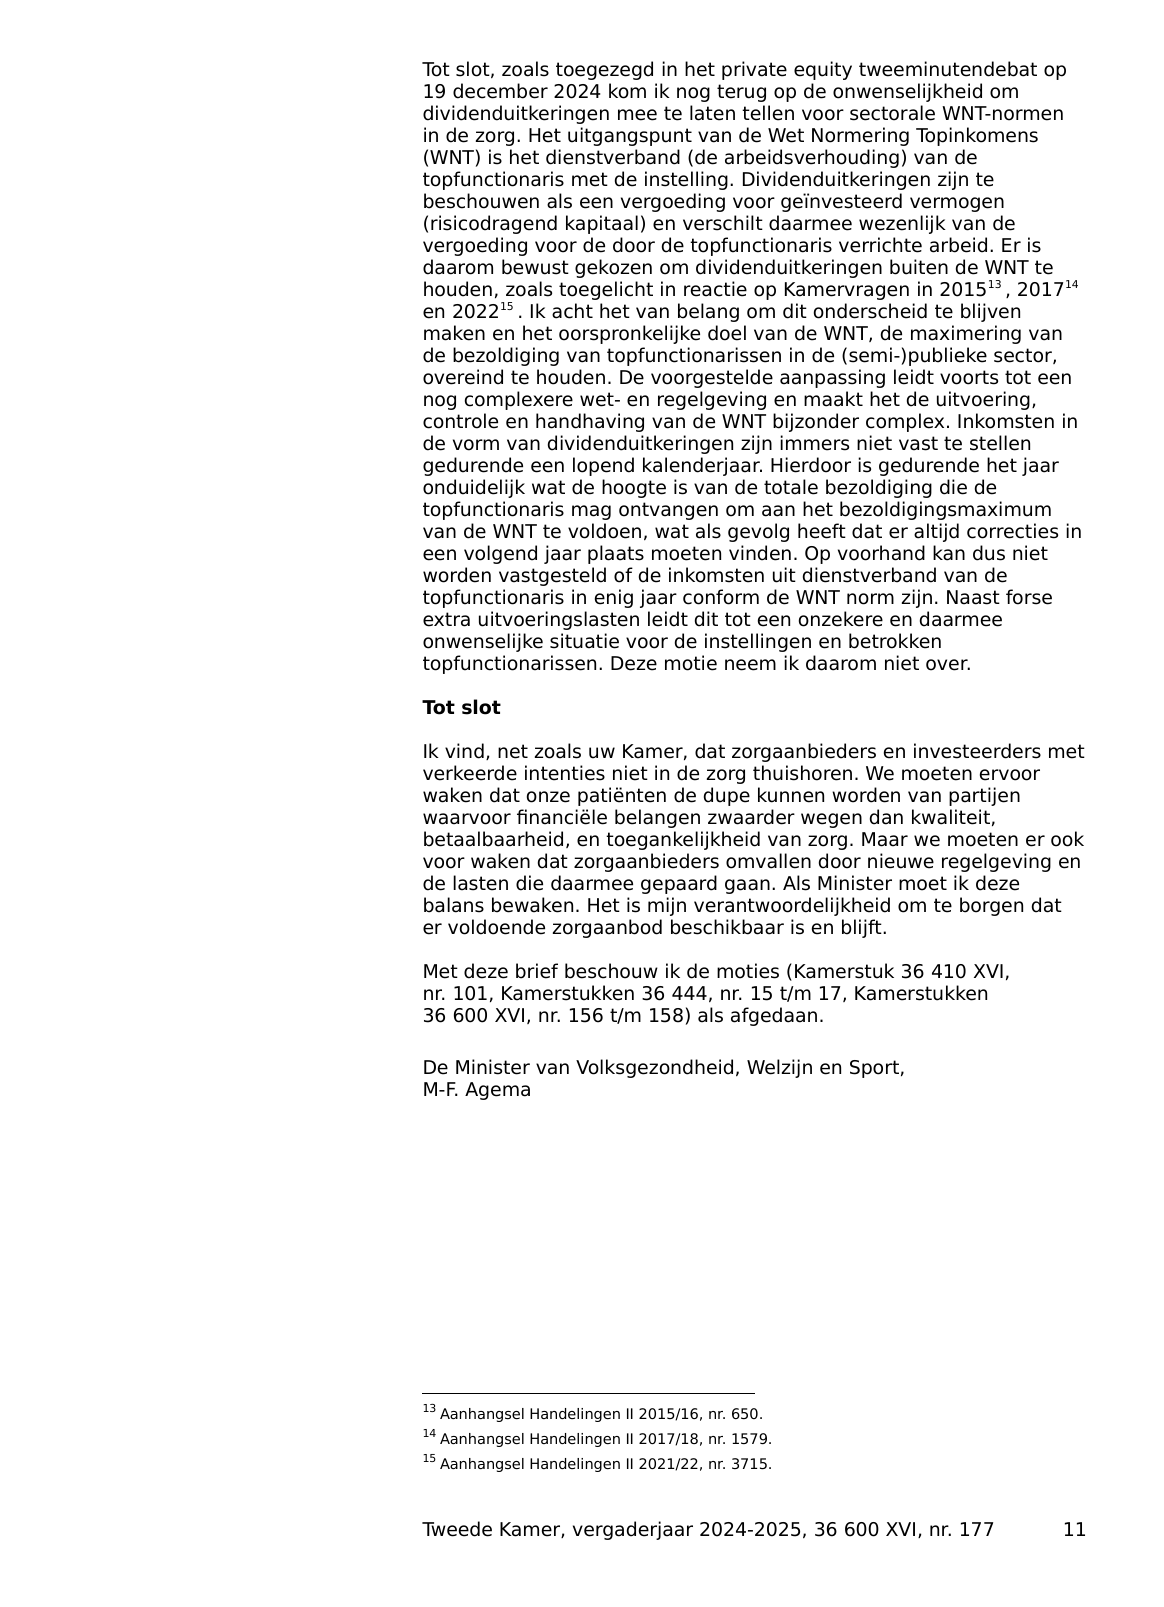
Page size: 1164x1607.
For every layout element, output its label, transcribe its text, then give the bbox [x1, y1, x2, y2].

text Ik vind, net zoals uw Kamer, dat zorgaanbieders en investeerders met verkeerde intenties niet in de zorg thuishoren. We moeten ervoor waken dat onze patiënten de dupe kunnen worden van partijen waarvoor financiële belangen zwaarder wegen dan kwaliteit, betaalbaarheid, en toegankelijkheid van zorg. Maar we moeten er ook voor waken dat zorgaanbieders omvallen door nieuwe regelgeving en de lasten die daarmee gepaard gaan. Als Minister moet ik deze balans bewaken. Het is mijn verantwoordelijkheid om te borgen dat er voldoende zorgaanbod beschikbaar is en blijft. [422, 741, 1087, 939]
text Aanhangsel Handelingen II 2015/16, nr. 650. [422, 1402, 1087, 1424]
text Aanhangsel Handelingen II 2021/22, nr. 3715. [422, 1452, 1087, 1474]
text Aanhangsel Handelingen II 2017/18, nr. 1579. [422, 1427, 1087, 1449]
text Tot slot, zoals toegezegd in het private equity tweeminutendebat op 19 december 2024 kom ik nog terug op de onwenselijkheid om dividenduitkeringen mee te laten tellen voor sectorale WNT-normen in de zorg. Het uitgangspunt van de Wet Normering Topinkomens (WNT) is het dienstverband (de arbeidsverhouding) van de topfunctionaris met de instelling. Dividenduitkeringen zijn te beschouwen als een vergoeding voor geïnvesteerd vermogen (risicodragend kapitaal) en verschilt daarmee wezenlijk van de vergoeding voor de door de topfunctionaris verrichte arbeid. Er is daarom bewust gekozen om dividenduitkeringen buiten de WNT te houden, zoals toegelicht in reactie op Kamervragen in 2015, 2017 en 2022. Ik acht het van belang om dit onderscheid te blijven maken en het oorspronkelijke doel van de WNT, de maximering van de bezoldiging van topfunctionarissen in de (semi-)publieke sector, overeind te houden. De voorgestelde aanpassing leidt voorts tot een nog complexere wet- en regelgeving en maakt het de uitvoering, controle en handhaving van de WNT bijzonder complex. Inkomsten in de vorm van dividenduitkeringen zijn immers niet vast te stellen gedurende een lopend kalenderjaar. Hierdoor is gedurende het jaar onduidelijk wat de hoogte is van de totale bezoldiging die de topfunctionaris mag ontvangen om aan het bezoldigingsmaximum van de WNT te voldoen, wat als gevolg heeft dat er altijd correcties in een volgend jaar plaats moeten vinden. Op voorhand kan dus niet worden vastgesteld of de inkomsten uit dienstverband van de topfunctionaris in enig jaar conform de WNT norm zijn. Naast forse extra uitvoeringslasten leidt dit tot een onzekere en daarmee onwenselijke situatie voor de instellingen en betrokken topfunctionarissen. Deze motie neem ik daarom niet over. [422, 59, 1087, 674]
text Met deze brief beschouw ik de moties (Kamerstuk 36 410 XVI, nr. 101, Kamerstukken 36 444, nr. 15 t/m 17, Kamerstukken 36 600 XVI, nr. 156 t/m 158) als afgedaan. [422, 961, 1087, 1027]
text De Minister van Volksgezondheid, Welzijn en Sport, M-F. Agema [422, 1057, 1087, 1101]
subtitle Tot slot [422, 697, 1087, 719]
